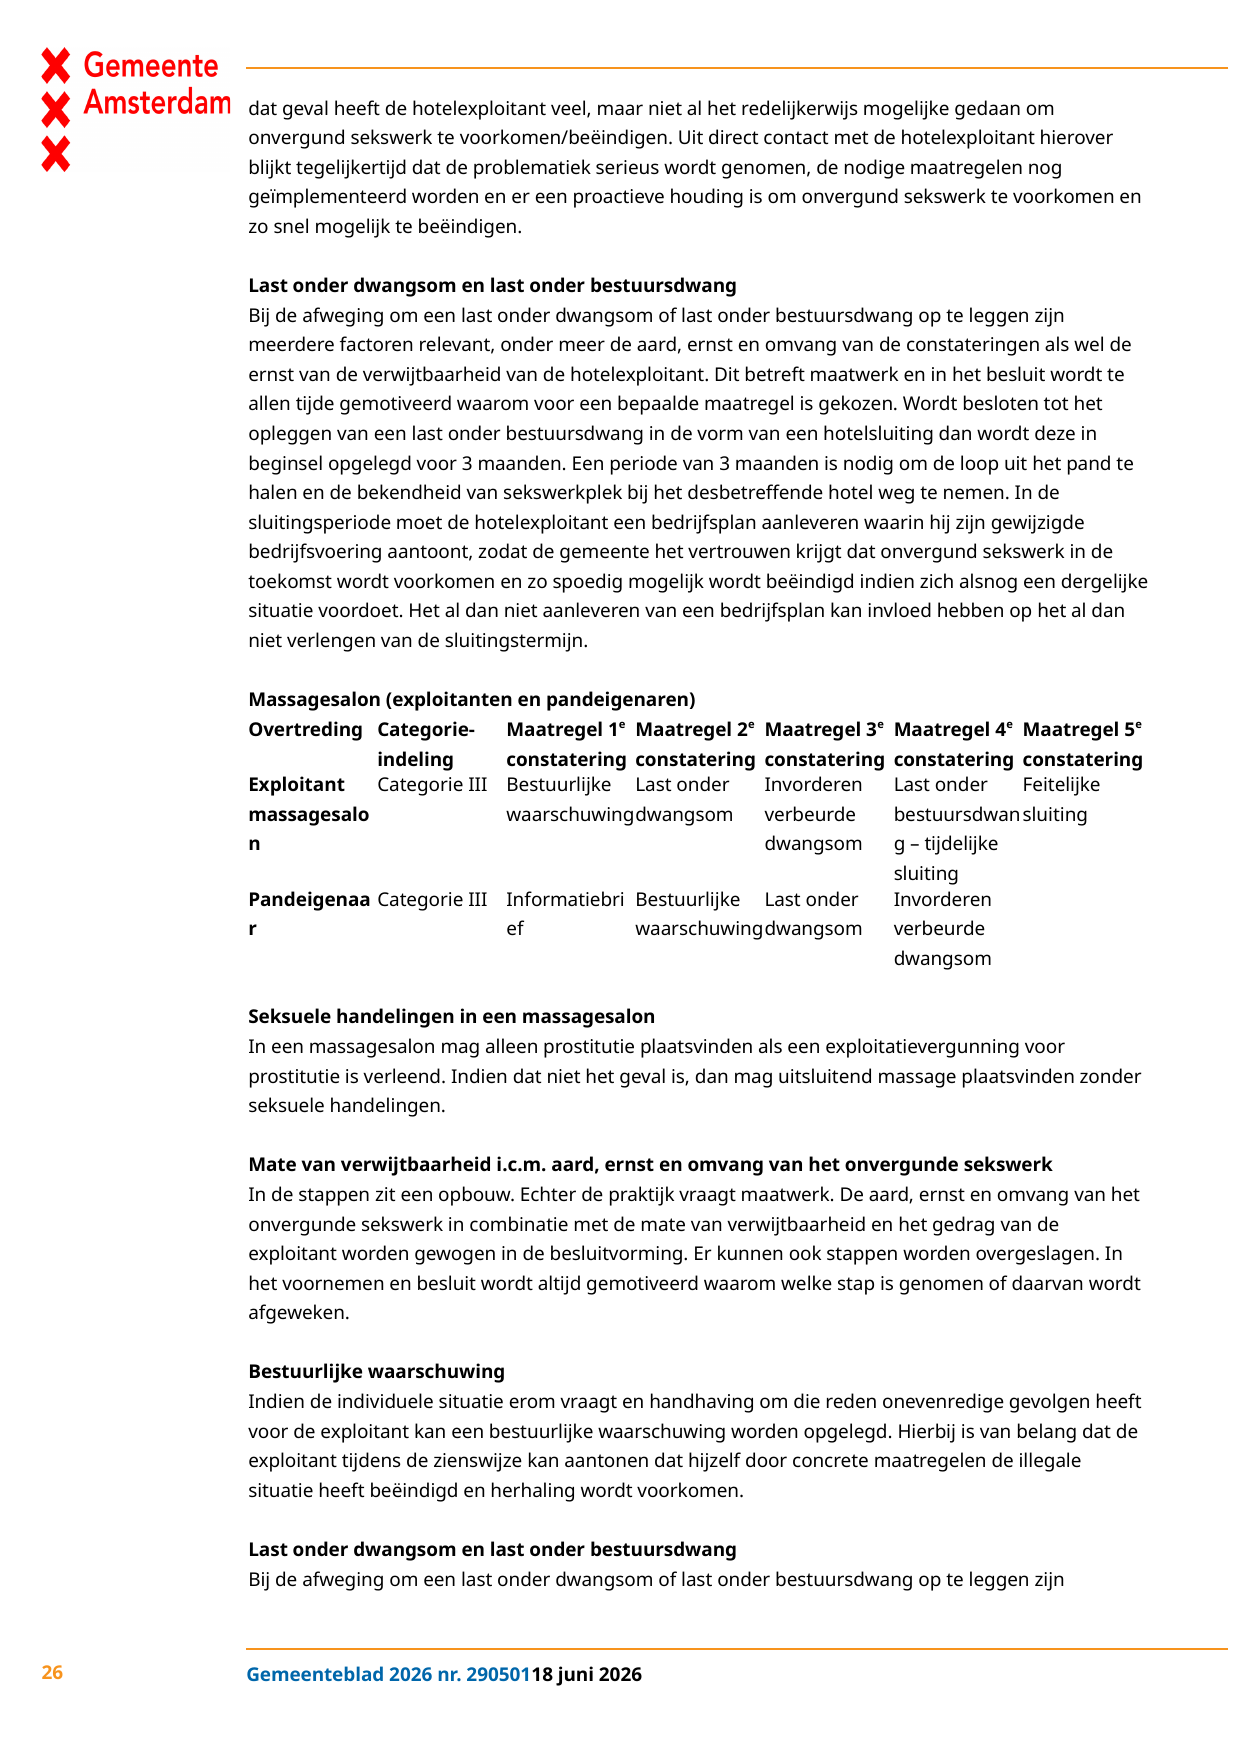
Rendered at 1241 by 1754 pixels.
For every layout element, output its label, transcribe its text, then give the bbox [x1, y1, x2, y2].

table_header Maatregel 1e constatering [506, 716, 635, 771]
table_cell Bestuurlijke waarschuwing [635, 886, 764, 971]
text dat geval heeft de hotelexploitant veel, maar niet al het redelijkerwijs mogelijke gedaan om onvergund sekswerk te voorkomen/beëindigen. Uit direct contact met de hotelexploitant hierover blijkt tegelijkertijd dat de problematiek serieus wordt genomen, de nodige maatregelen nog geïmplementeerd worden en er een proactieve houding is om onvergund sekswerk te voorkomen en zo snel mogelijk te beëindigen. [248, 95, 1152, 239]
table_cell Informatiebrief [506, 886, 635, 971]
table_cell [1023, 886, 1152, 971]
table_cell Categorie III [377, 771, 506, 886]
table_header Overtreding [248, 716, 377, 771]
picture [41, 47, 231, 172]
table_header Maatregel 5e constatering [1023, 716, 1152, 771]
text Seksuele handelingen in een massagesalon [248, 1004, 1152, 1029]
table_header Categorie-indeling [377, 716, 506, 771]
text Indien de individuele situatie erom vraagt en handhaving om die reden onevenredige gevolgen heeft voor de exploitant kan een bestuurlijke waarschuwing worden opgelegd. Hierbij is van belang dat de exploitant tijdens de zienswijze kan aantonen dat hijzelf door concrete maatregelen de illegale situatie heeft beëindigd en herhaling wordt voorkomen. [248, 1388, 1152, 1503]
table_cell Invorderen verbeurde dwangsom [764, 771, 893, 886]
table_header Maatregel 2e constatering [635, 716, 764, 771]
table_cell Last onder dwangsom [635, 771, 764, 886]
table_cell Feitelijke sluiting [1023, 771, 1152, 886]
table_cell Bestuurlijke waarschuwing [506, 771, 635, 886]
text Last onder dwangsom en last onder bestuursdwang [248, 1536, 1152, 1562]
table_cell Pandeigenaar [248, 886, 377, 971]
table_cell Last onder dwangsom [764, 886, 893, 971]
text In de stappen zit een opbouw. Echter de praktijk vraagt maatwerk. De aard, ernst en omvang van het onvergunde sekswerk in combinatie met de mate van verwijtbaarheid en het gedrag van de exploitant worden gewogen in de besluitvorming. Er kunnen ook stappen worden overgeslagen. In het voornemen en besluit wordt altijd gemotiveerd waarom welke stap is genomen of daarvan wordt afgeweken. [248, 1181, 1152, 1325]
text Bij de afweging om een last onder dwangsom of last onder bestuursdwang op te leggen zijn meerdere factoren relevant, onder meer de aard, ernst en omvang van de constateringen als wel de ernst van de verwijtbaarheid van de hotelexploitant. Dit betreft maatwerk en in het besluit wordt te allen tijde gemotiveerd waarom voor een bepaalde maatregel is gekozen. Wordt besloten tot het opleggen van een last onder bestuursdwang in de vorm van een hotelsluiting dan wordt deze in beginsel opgelegd voor 3 maanden. Een periode van 3 maanden is nodig om de loop uit het pand te halen en de bekendheid van sekswerkplek bij het desbetreffende hotel weg te nemen. In de sluitingsperiode moet de hotelexploitant een bedrijfsplan aanleveren waarin hij zijn gewijzigde bedrijfsvoering aantoont, zodat de gemeente het vertrouwen krijgt dat onvergund sekswerk in de toekomst wordt voorkomen en zo spoedig mogelijk wordt beëindigd indien zich alsnog een dergelijke situatie voordoet. Het al dan niet aanleveren van een bedrijfsplan kan invloed hebben op het al dan niet verlengen van de sluitingstermijn. [248, 302, 1152, 653]
table_header Maatregel 4e constatering [894, 716, 1022, 771]
text Last onder dwangsom en last onder bestuursdwang [248, 272, 1152, 298]
text Bij de afweging om een last onder dwangsom of last onder bestuursdwang op te leggen zijn [248, 1566, 1152, 1591]
text In een massagesalon mag alleen prostitutie plaatsvinden als een exploitatievergunning voor prostitutie is verleend. Indien dat niet het geval is, dan mag uitsluitend massage plaatsvinden zonder seksuele handelingen. [248, 1033, 1152, 1118]
table_header Maatregel 3e constatering [764, 716, 893, 771]
table_cell Last onder bestuursdwang – tijdelijke sluiting [894, 771, 1022, 886]
table_cell Exploitant massagesalon [248, 771, 377, 886]
text Bestuurlijke waarschuwing [248, 1359, 1152, 1384]
table_cell Invorderen verbeurde dwangsom [894, 886, 1022, 971]
text Massagesalon (exploitanten en pandeigenaren) [248, 686, 1152, 712]
table_cell Categorie III [377, 886, 506, 971]
text Mate van verwijtbaarheid i.c.m. aard, ernst en omvang van het onvergunde sekswerk [248, 1152, 1152, 1177]
